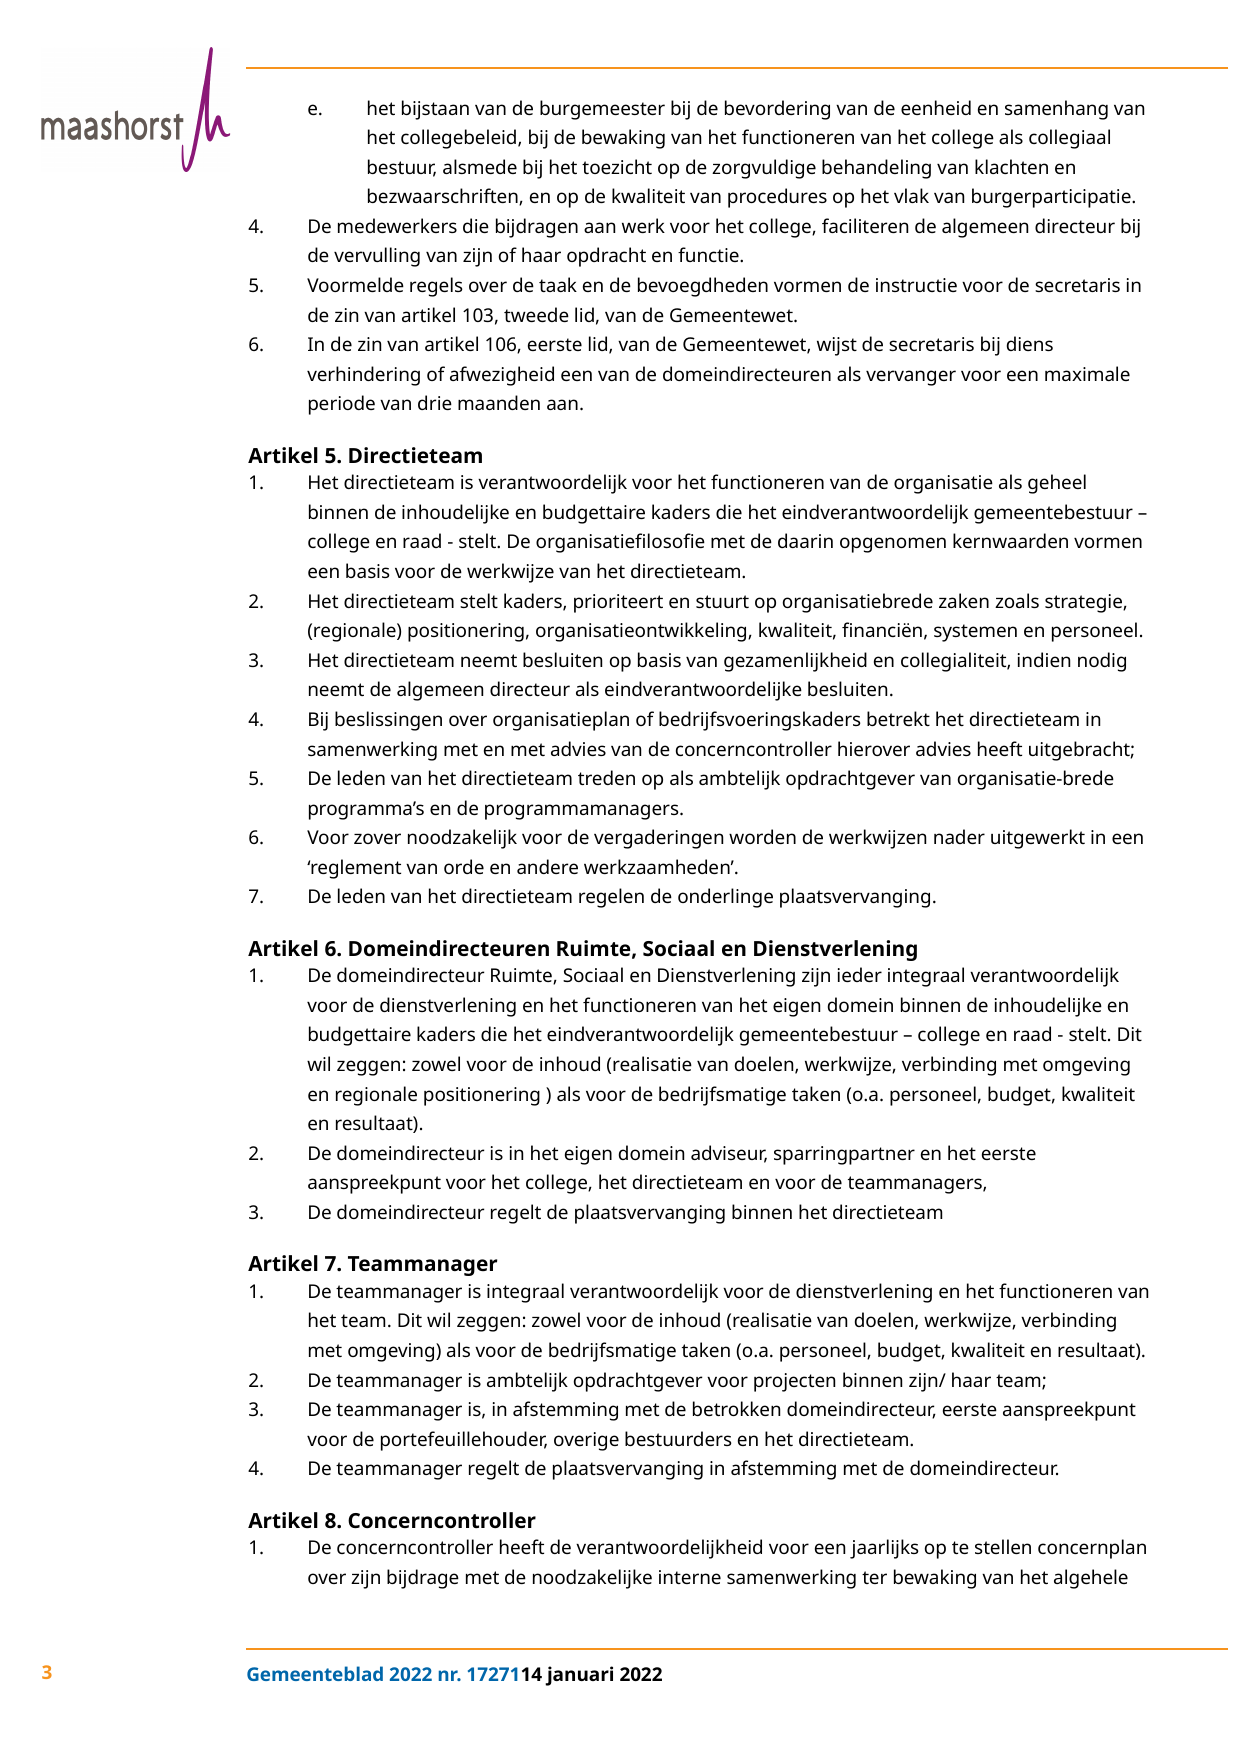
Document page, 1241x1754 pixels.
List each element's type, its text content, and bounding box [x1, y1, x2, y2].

list Het directieteam stelt kaders, prioriteert en stuurt op organisatiebrede zaken zoals strategie, (regionale) positionering, organisatieontwikkeling, kwaliteit, financiën, systemen en personeel. [248, 588, 1152, 643]
text Artikel 7. Teammanager [248, 1249, 1152, 1278]
picture [41, 47, 231, 172]
list Het directieteam is verantwoordelijk voor het functioneren van de organisatie als geheel binnen de inhoudelijke en budgettaire kaders die het eindverantwoordelijk gemeentebestuur – college en raad - stelt. De organisatiefilosofie met de daarin opgenomen kernwaarden vormen een basis voor de werkwijze van het directieteam. [248, 469, 1152, 584]
list De domeindirecteur regelt de plaatsvervanging binnen het directieteam [248, 1199, 1152, 1225]
list De teammanager is ambtelijk opdrachtgever voor projecten binnen zijn/ haar team; [248, 1367, 1152, 1392]
list De teammanager is, in afstemming met de betrokken domeindirecteur, eerste aanspreekpunt voor de portefeuillehouder, overige bestuurders en het directieteam. [248, 1396, 1152, 1452]
list Bij beslissingen over organisatieplan of bedrijfsvoeringskaders betrekt het directieteam in samenwerking met en met advies van de concerncontroller hierover advies heeft uitgebracht; [248, 706, 1152, 761]
text Artikel 5. Directieteam [248, 441, 1152, 469]
list De teammanager regelt de plaatsvervanging in afstemming met de domeindirecteur. [248, 1456, 1152, 1481]
text Artikel 8. Concerncontroller [248, 1506, 1152, 1534]
list Het directieteam neemt besluiten op basis van gezamenlijkheid en collegialiteit, indien nodig neemt de algemeen directeur als eindverantwoordelijke besluiten. [248, 647, 1152, 702]
list het bijstaan van de burgemeester bij de bevordering van de eenheid en samenhang van het collegebeleid, bij de bewaking van het functioneren van het college als collegiaal bestuur, alsmede bij het toezicht op de zorgvuldige behandeling van klachten en bezwaarschriften, en op de kwaliteit van procedures op het vlak van burgerparticipatie. [307, 95, 1152, 209]
list De domeindirecteur is in het eigen domein adviseur, sparringpartner en het eerste aanspreekpunt voor het college, het directieteam en voor de teammanagers, [248, 1140, 1152, 1195]
list De medewerkers die bijdragen aan werk voor het college, faciliteren de algemeen directeur bij de vervulling van zijn of haar opdracht en functie. [248, 213, 1152, 268]
list In de zin van artikel 106, eerste lid, van de Gemeentewet, wijst de secretaris bij diens verhindering of afwezigheid een van de domeindirecteuren als vervanger voor een maximale periode van drie maanden aan. [248, 331, 1152, 416]
list Voor zover noodzakelijk voor de vergaderingen worden de werkwijzen nader uitgewerkt in een ‘reglement van orde en andere werkzaamheden’. [248, 824, 1152, 880]
list Voormelde regels over de taak en de bevoegdheden vormen de instructie voor de secretaris in de zin van artikel 103, tweede lid, van de Gemeentewet. [248, 272, 1152, 328]
list De leden van het directieteam treden op als ambtelijk opdrachtgever van organisatie-brede programma’s en de programmamanagers. [248, 765, 1152, 821]
list De domeindirecteur Ruimte, Sociaal en Dienstverlening zijn ieder integraal verantwoordelijk voor de dienstverlening en het functioneren van het eigen domein binnen de inhoudelijke en budgettaire kaders die het eindverantwoordelijk gemeentebestuur – college en raad - stelt. Dit wil zeggen: zowel voor de inhoud (realisatie van doelen, werkwijze, verbinding met omgeving en regionale positionering ) als voor de bedrijfsmatige taken (o.a. personeel, budget, kwaliteit en resultaat). [248, 962, 1152, 1136]
list De teammanager is integraal verantwoordelijk voor de dienstverlening en het functioneren van het team. Dit wil zeggen: zowel voor de inhoud (realisatie van doelen, werkwijze, verbinding met omgeving) als voor de bedrijfsmatige taken (o.a. personeel, budget, kwaliteit en resultaat). [248, 1278, 1152, 1363]
text Artikel 6. Domeindirecteuren Ruimte, Sociaal en Dienstverlening [248, 934, 1152, 962]
list De concerncontroller heeft de verantwoordelijkheid voor een jaarlijks op te stellen concernplan over zijn bijdrage met de noodzakelijke interne samenwerking ter bewaking van het algehele [248, 1534, 1152, 1590]
list De leden van het directieteam regelen de onderlinge plaatsvervanging. [248, 884, 1152, 909]
